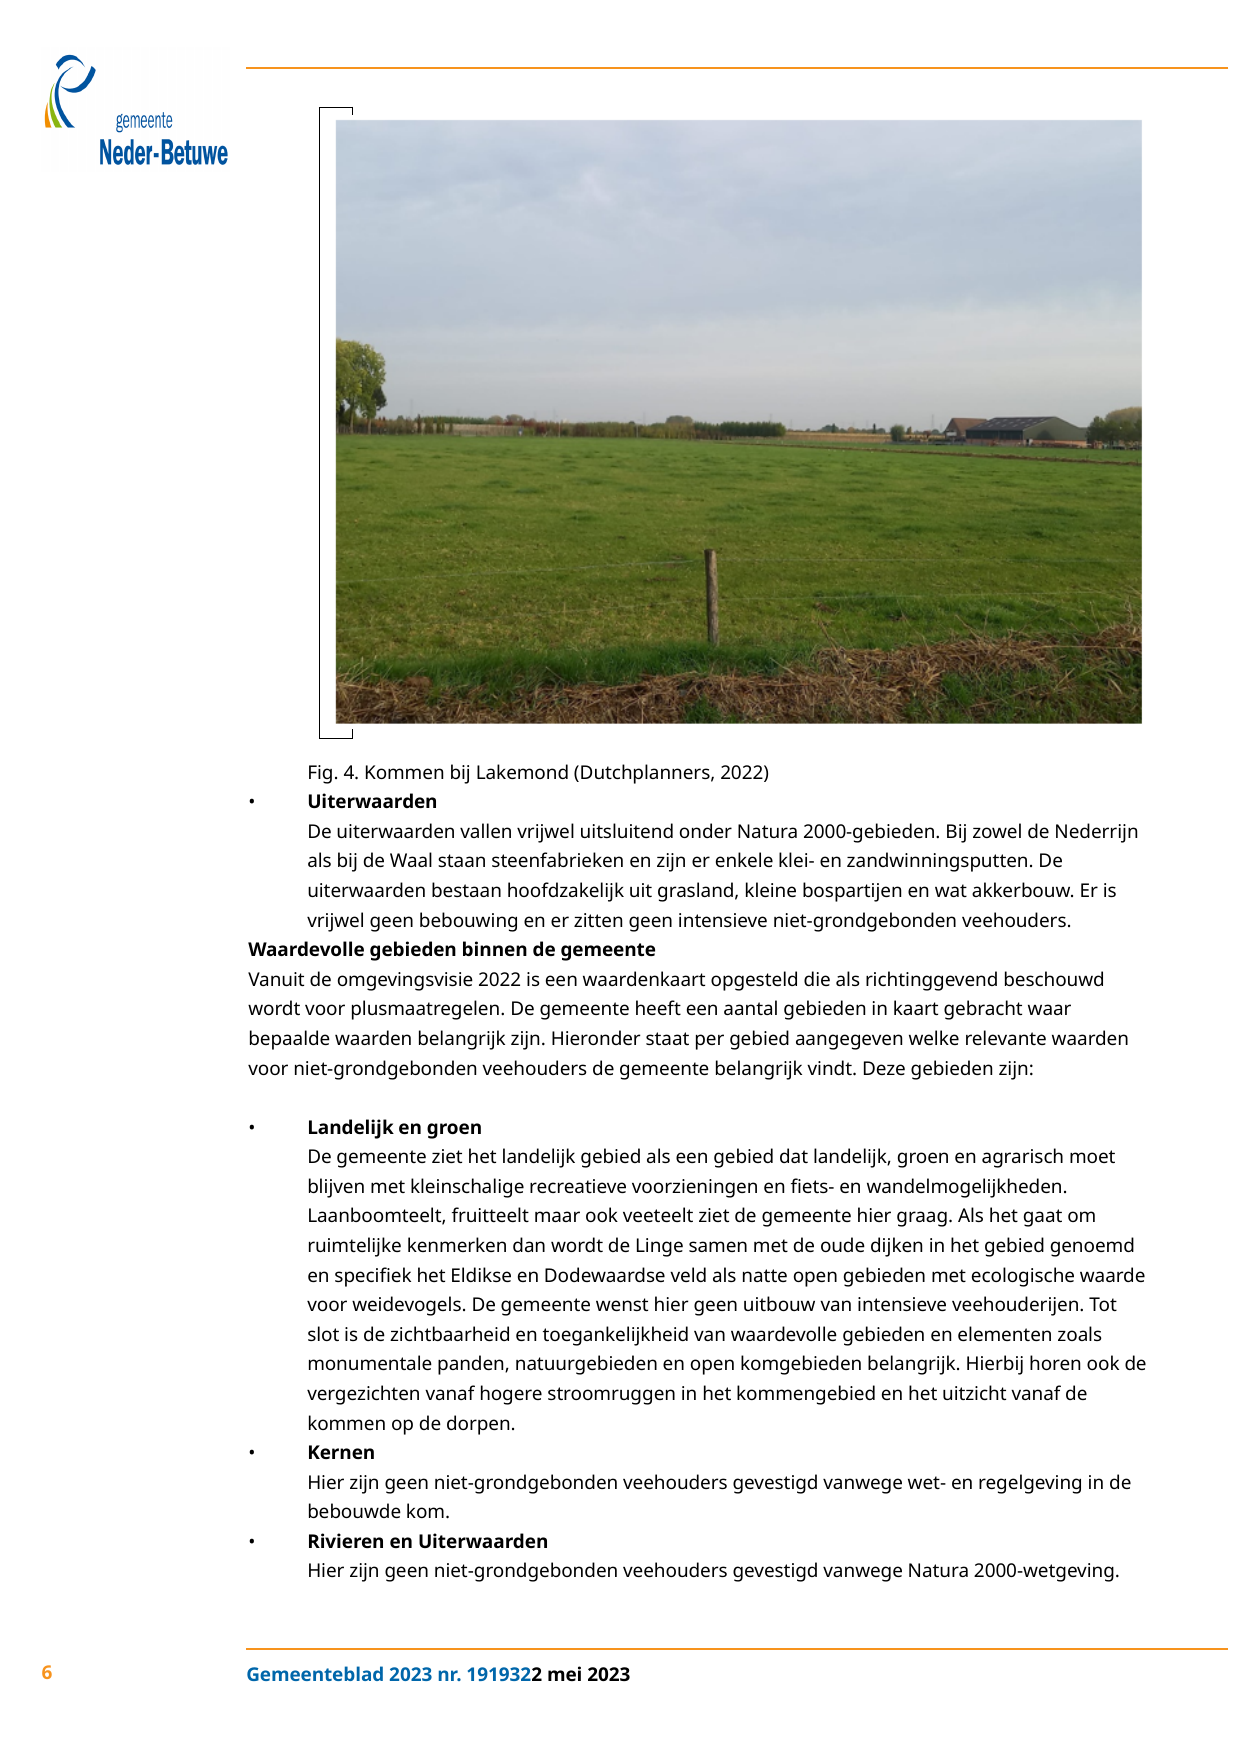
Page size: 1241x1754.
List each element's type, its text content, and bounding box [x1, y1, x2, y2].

list De uiterwaarden vallen vrijwel uitsluitend onder Natura 2000-gebieden. Bij zowel de Nederrijn als bij de Waal staan steenfabrieken en zijn er enkele klei- en zandwinningsputten. De uiterwaarden bestaan hoofdzakelijk uit grasland, kleine bospartijen en wat akkerbouw. Er is vrijwel geen bebouwing en er zitten geen intensieve niet-grondgebonden veehouders. [248, 818, 1152, 933]
list Hier zijn geen niet-grondgebonden veehouders gevestigd vanwege Natura 2000-wetgeving. [248, 1558, 1152, 1583]
picture [327, 115, 1154, 729]
list Rivieren en Uiterwaarden [248, 1528, 1152, 1554]
list Fig. 4. Kommen bij Lakemond (Dutchplanners, 2022) [248, 759, 1152, 785]
list Kernen [248, 1439, 1152, 1465]
text Vanuit de omgevingsvisie 2022 is een waardenkaart opgesteld die als richtinggevend beschouwd wordt voor plusmaatregelen. De gemeente heeft een aantal gebieden in kaart gebracht waar bepaalde waarden belangrijk zijn. Hieronder staat per gebied aangegeven welke relevante waarden voor niet-grondgebonden veehouders de gemeente belangrijk vindt. Deze gebieden zijn: [248, 966, 1152, 1081]
list Uiterwaarden [248, 788, 1152, 814]
list Landelijk en groen [248, 1114, 1152, 1140]
list Hier zijn geen niet-grondgebonden veehouders gevestigd vanwege wet- en regelgeving in de bebouwde kom. [248, 1469, 1152, 1524]
list De gemeente ziet het landelijk gebied als een gebied dat landelijk, groen en agrarisch moet blijven met kleinschalige recreatieve voorzieningen en fiets- en wandelmogelijkheden. Laanboomteelt, fruitteelt maar ook veeteelt ziet de gemeente hier graag. Als het gaat om ruimtelijke kenmerken dan wordt de Linge samen met de oude dijken in het gebied genoemd en specifiek het Eldikse en Dodewaardse veld als natte open gebieden met ecologische waarde voor weidevogels. De gemeente wenst hier geen uitbouw van intensieve veehouderijen. Tot slot is de zichtbaarheid en toegankelijkheid van waardevolle gebieden en elementen zoals monumentale panden, natuurgebieden en open komgebieden belangrijk. Hierbij horen ook de vergezichten vanaf hogere stroomruggen in het kommengebied en het uitzicht vanaf de kommen op de dorpen. [248, 1143, 1152, 1436]
text Waardevolle gebieden binnen de gemeente [248, 936, 1152, 962]
picture [41, 47, 231, 172]
